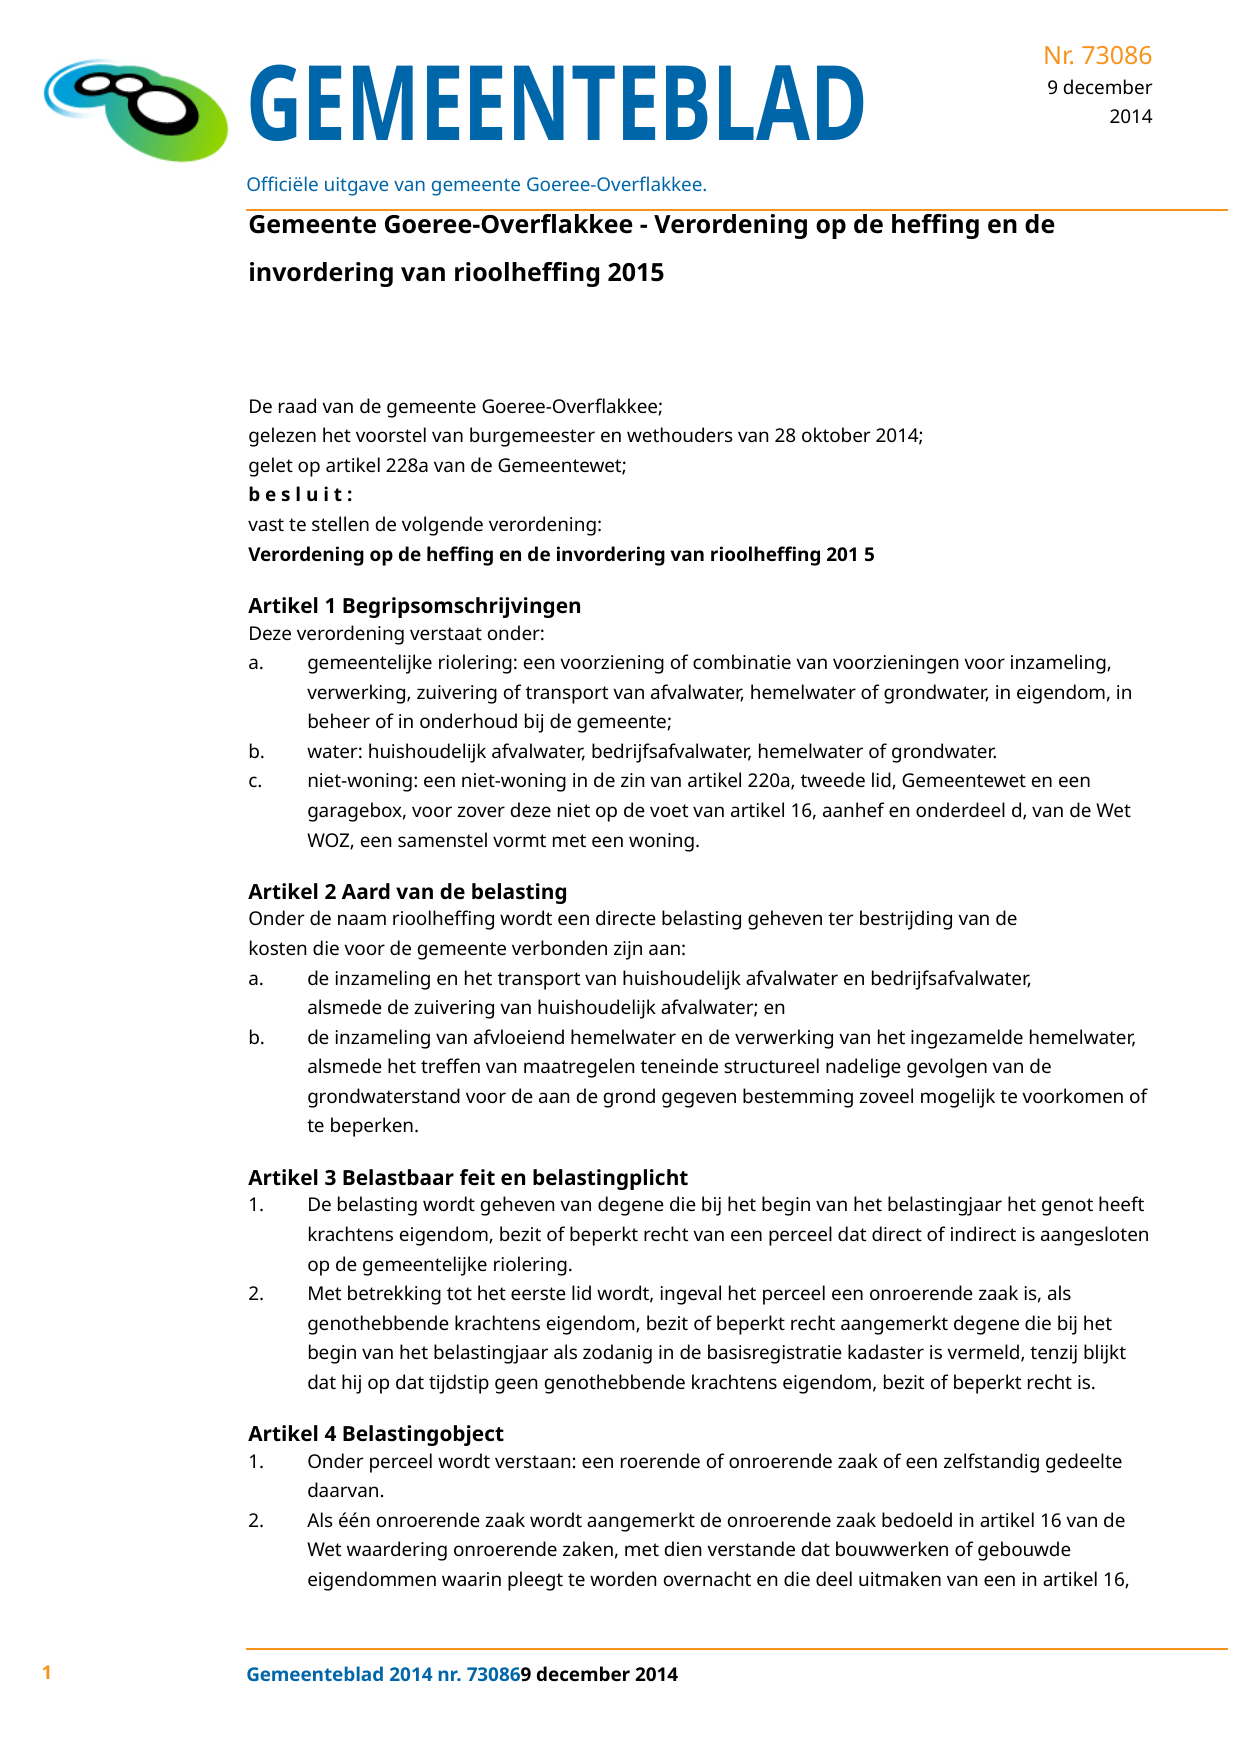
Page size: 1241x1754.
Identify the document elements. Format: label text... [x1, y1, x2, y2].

text De raad van de gemeente Goeree-Overflakkee; [248, 393, 1152, 419]
text Artikel 3 Belastbaar feit en belastingplicht [248, 1163, 1152, 1192]
list Onder perceel wordt verstaan: een roerende of onroerende zaak of een zelfstandig gedeelte daarvan. [248, 1448, 1152, 1503]
text gelet op artikel 228a van de Gemeentewet; [248, 452, 1152, 478]
text Artikel 2 Aard van de belasting [248, 877, 1152, 906]
picture [41, 47, 231, 172]
list Als één onroerende zaak wordt aangemerkt de onroerende zaak bedoeld in artikel 16 van de Wet waardering onroerende zaken, met dien verstande dat bouwwerken of gebouwde eigendommen waarin pleegt te worden overnacht en die deel uitmaken van een in artikel 16, [248, 1507, 1152, 1592]
text Artikel 4 Belastingobject [248, 1419, 1152, 1448]
list gemeentelijke riolering: een voorziening of combinatie van voorzieningen voor inzameling, verwerking, zuivering of transport van afvalwater, hemelwater of grondwater, in eigendom, in beheer of in onderhoud bij de gemeente; [248, 649, 1152, 734]
list water: huishoudelijk afvalwater, bedrijfsafvalwater, hemelwater of grondwater. [248, 738, 1152, 764]
list Met betrekking tot het eerste lid wordt, ingeval het perceel een onroerende zaak is, als genothebbende krachtens eigendom, bezit of beperkt recht aangemerkt degene die bij het begin van het belastingjaar als zodanig in de basisregistratie kadaster is vermeld, tenzij blijkt dat hij op dat tijdstip geen genothebbende krachtens eigendom, bezit of beperkt recht is. [248, 1280, 1152, 1395]
list de inzameling en het transport van huishoudelijk afvalwater en bedrijfsafvalwater, [248, 965, 1152, 991]
text gelezen het voorstel van burgemeester en wethouders van 28 oktober 2014; [248, 422, 1152, 448]
text b e s l u i t : [248, 482, 1152, 507]
list niet-woning: een niet-woning in de zin van artikel 220a, tweede lid, Gemeentewet en een garagebox, voor zover deze niet op de voet van artikel 16, aanhef en onderdeel d, van de Wet WOZ, een samenstel vormt met een woning. [248, 768, 1152, 852]
text Deze verordening verstaat onder: [248, 620, 1152, 645]
text kosten die voor de gemeente verbonden zijn aan: [248, 935, 1152, 961]
list alsmede de zuivering van huishoudelijk afvalwater; en [248, 994, 1152, 1020]
list De belasting wordt geheven van degene die bij het begin van het belastingjaar het genot heeft krachtens eigendom, bezit of beperkt recht van een perceel dat direct of indirect is aangesloten op de gemeentelijke riolering. [248, 1192, 1152, 1276]
text Gemeente Goeree-Overflakkee - Verordening op de heffing en de invordering van rioolheffing 2015 [248, 211, 1152, 288]
list de inzameling van afvloeiend hemelwater en de verwerking van het ingezamelde hemelwater, alsmede het treffen van maatregelen teneinde structureel nadelige gevolgen van de grondwaterstand voor de aan de grond gegeven bestemming zoveel mogelijk te voorkomen of te beperken. [248, 1024, 1152, 1138]
text Onder de naam rioolheffing wordt een directe belasting geheven ter bestrijding van de [248, 906, 1152, 931]
text vast te stellen de volgende verordening: [248, 511, 1152, 537]
text Artikel 1 Begripsomschrijvingen [248, 591, 1152, 620]
text Verordening op de heffing en de invordering van rioolheffing 201 5 [248, 541, 1152, 567]
